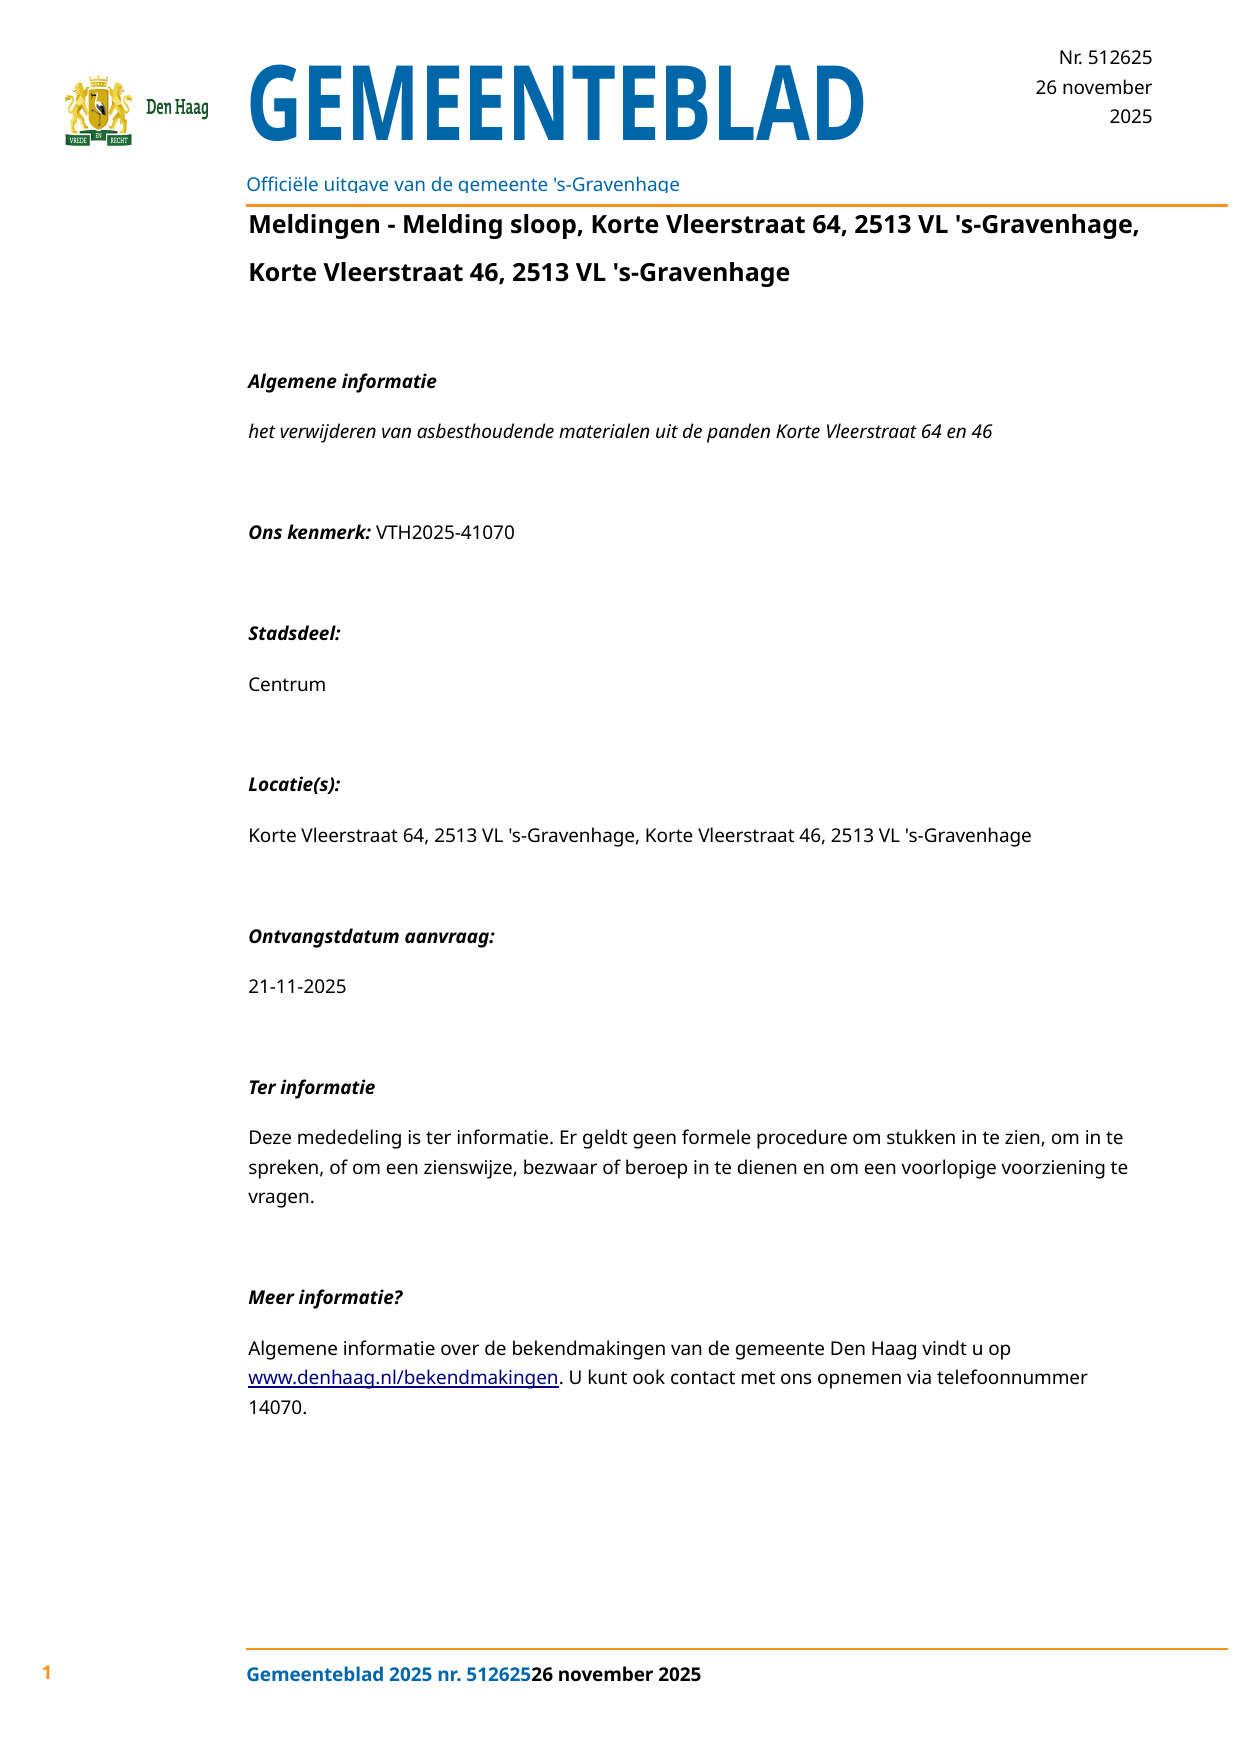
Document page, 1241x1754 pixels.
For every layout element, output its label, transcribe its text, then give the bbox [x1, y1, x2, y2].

text Meer informatie? [248, 1284, 1152, 1310]
text Deze mededeling is ter informatie. Er geldt geen formele procedure om stukken in te zien, om in te spreken, of om een zienswijze, bezwaar of beroep in te dienen en om een voorlopige voorziening te vragen. [248, 1124, 1152, 1209]
text het verwijderen van asbesthoudende materialen uit de panden Korte Vleerstraat 64 en 46 [248, 419, 1152, 444]
text Ontvangstdatum aanvraag: [248, 923, 1152, 949]
text Korte Vleerstraat 64, 2513 VL 's-Gravenhage, Korte Vleerstraat 46, 2513 VL 's-Gravenhage [248, 822, 1152, 848]
text Locatie(s): [248, 772, 1152, 797]
text Algemene informatie [248, 368, 1152, 394]
text Centrum [248, 671, 1152, 697]
text Ter informatie [248, 1074, 1152, 1100]
text 21-11-2025 [248, 973, 1152, 999]
picture [41, 47, 231, 172]
text Ons kenmerk: VTH2025-41070 [248, 519, 1152, 545]
text Algemene informatie over de bekendmakingen van de gemeente Den Haag vindt u op www.denhaag.nl/bekendmakingen. U kunt ook contact met ons opnemen via telefoonnummer 14070. [248, 1335, 1152, 1420]
text Meldingen - Melding sloop, Korte Vleerstraat 64, 2513 VL 's-Gravenhage, Korte Vleerstraat 46, 2513 VL 's-Gravenhage [248, 207, 1152, 288]
text Stadsdeel: [248, 620, 1152, 646]
